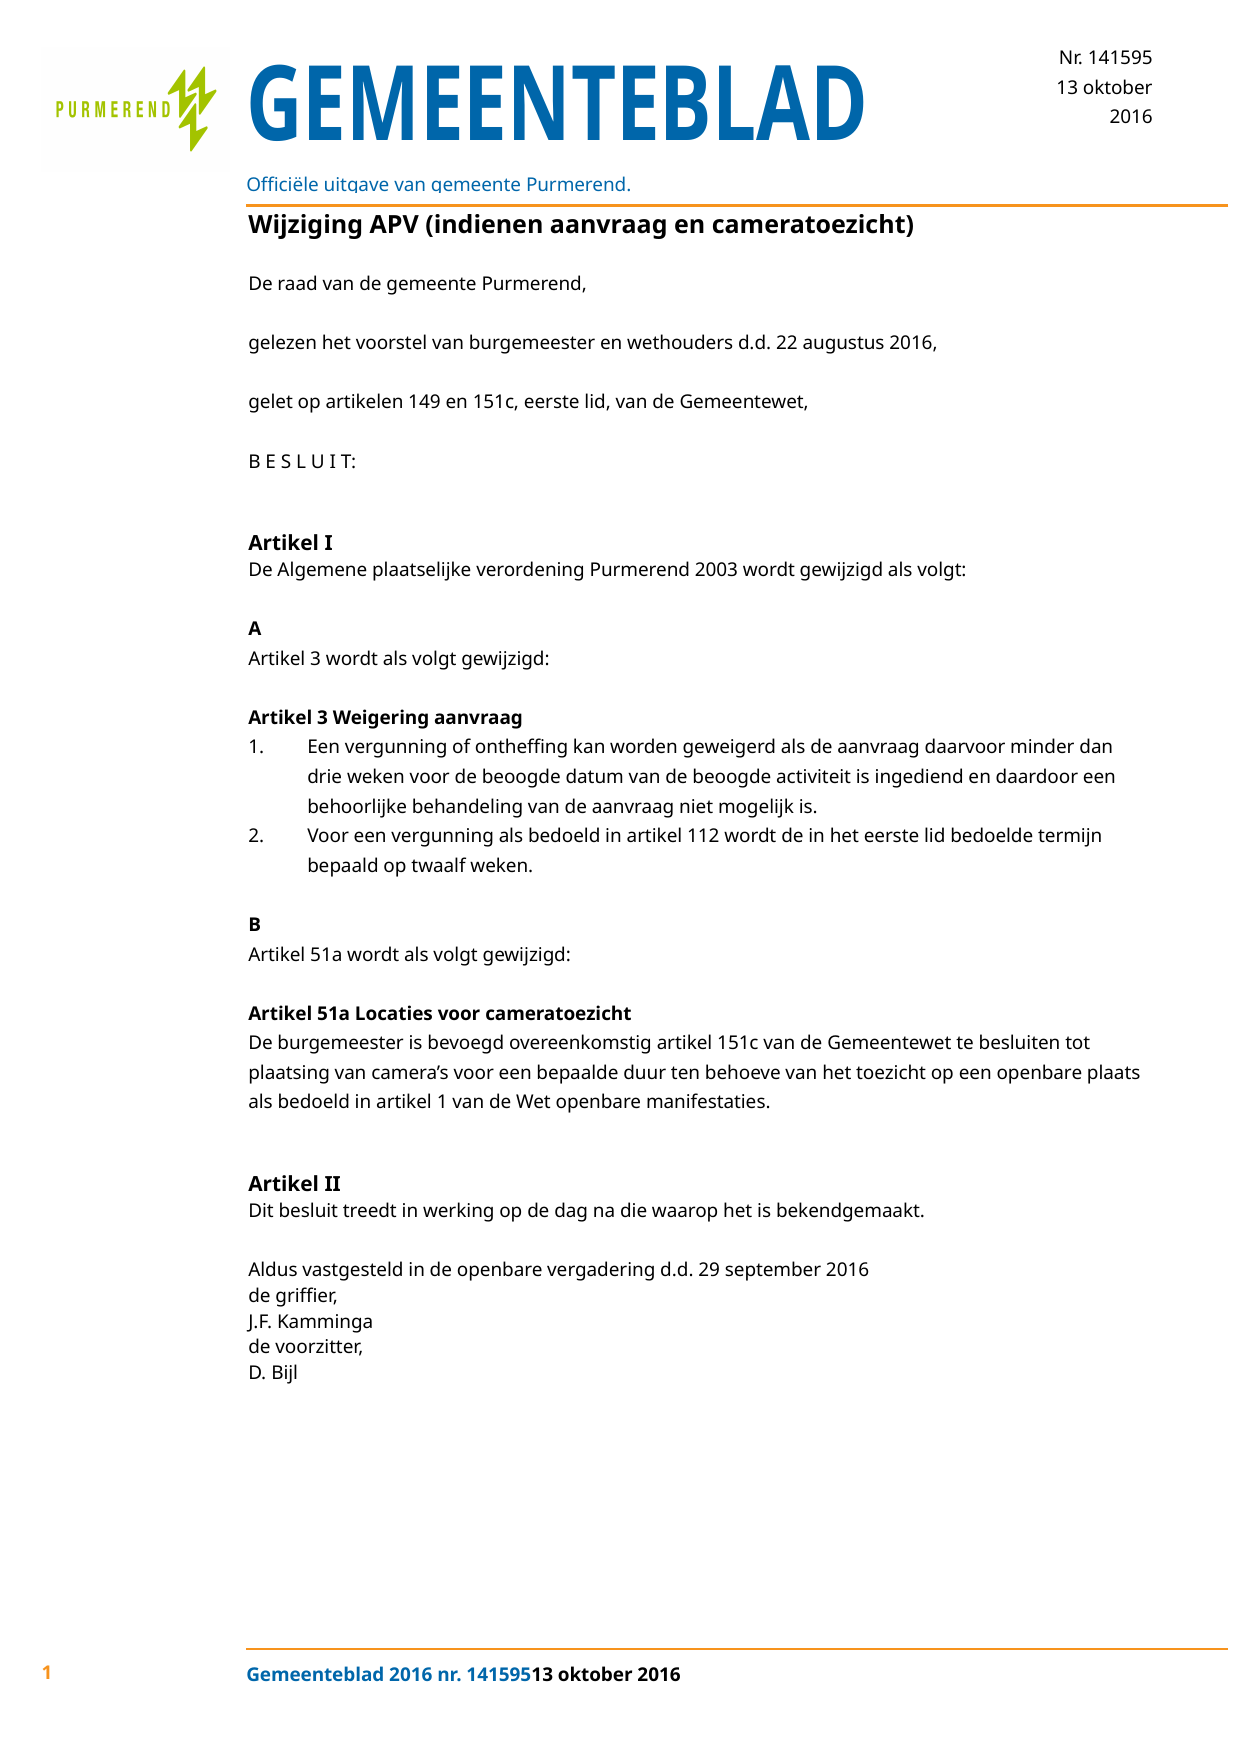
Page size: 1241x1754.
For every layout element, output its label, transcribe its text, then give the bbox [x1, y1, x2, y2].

text Artikel 3 wordt als volgt gewijzigd: [248, 645, 1152, 671]
text Artikel I [248, 528, 1152, 556]
list Voor een vergunning als bedoeld in artikel 112 wordt de in het eerste lid bedoelde termijn bepaald op twaalf weken. [248, 822, 1152, 878]
text De raad van de gemeente Purmerend, [248, 270, 1152, 296]
text Artikel 3 Weigering aanvraag [248, 704, 1152, 730]
text B [248, 911, 1152, 937]
text gelet op artikelen 149 en 151c, eerste lid, van de Gemeentewet, [248, 389, 1152, 414]
text gelezen het voorstel van burgemeester en wethouders d.d. 22 augustus 2016, [248, 329, 1152, 355]
picture [41, 47, 231, 172]
text Artikel 51a wordt als volgt gewijzigd: [248, 941, 1152, 967]
text J.F. Kamminga [248, 1308, 1152, 1333]
text De Algemene plaatselijke verordening Purmerend 2003 wordt gewijzigd als volgt: [248, 556, 1152, 582]
text A [248, 615, 1152, 641]
text Artikel 51a Locaties voor cameratoezicht [248, 1000, 1152, 1026]
text de voorzitter, [248, 1333, 1152, 1359]
text De burgemeester is bevoegd overeenkomstig artikel 151c van de Gemeentewet te besluiten tot plaatsing van camera’s voor een bepaalde duur ten behoeve van het toezicht op een openbare plaats als bedoeld in artikel 1 van de Wet openbare manifestaties. [248, 1029, 1152, 1114]
text D. Bijl [248, 1359, 1152, 1385]
text Artikel II [248, 1169, 1152, 1197]
text Dit besluit treedt in werking op de dag na die waarop het is bekendgemaakt. [248, 1197, 1152, 1223]
list Een vergunning of ontheffing kan worden geweigerd als de aanvraag daarvoor minder dan drie weken voor de beoogde datum van de beoogde activiteit is ingediend en daardoor een behoorlijke behandeling van de aanvraag niet mogelijk is. [248, 734, 1152, 819]
text Wijziging APV (indienen aanvraag en cameratoezicht) [248, 207, 1152, 241]
text de griffier, [248, 1282, 1152, 1308]
text B E S L U I T: [248, 448, 1152, 473]
text Aldus vastgesteld in de openbare vergadering d.d. 29 september 2016 [248, 1256, 1152, 1282]
